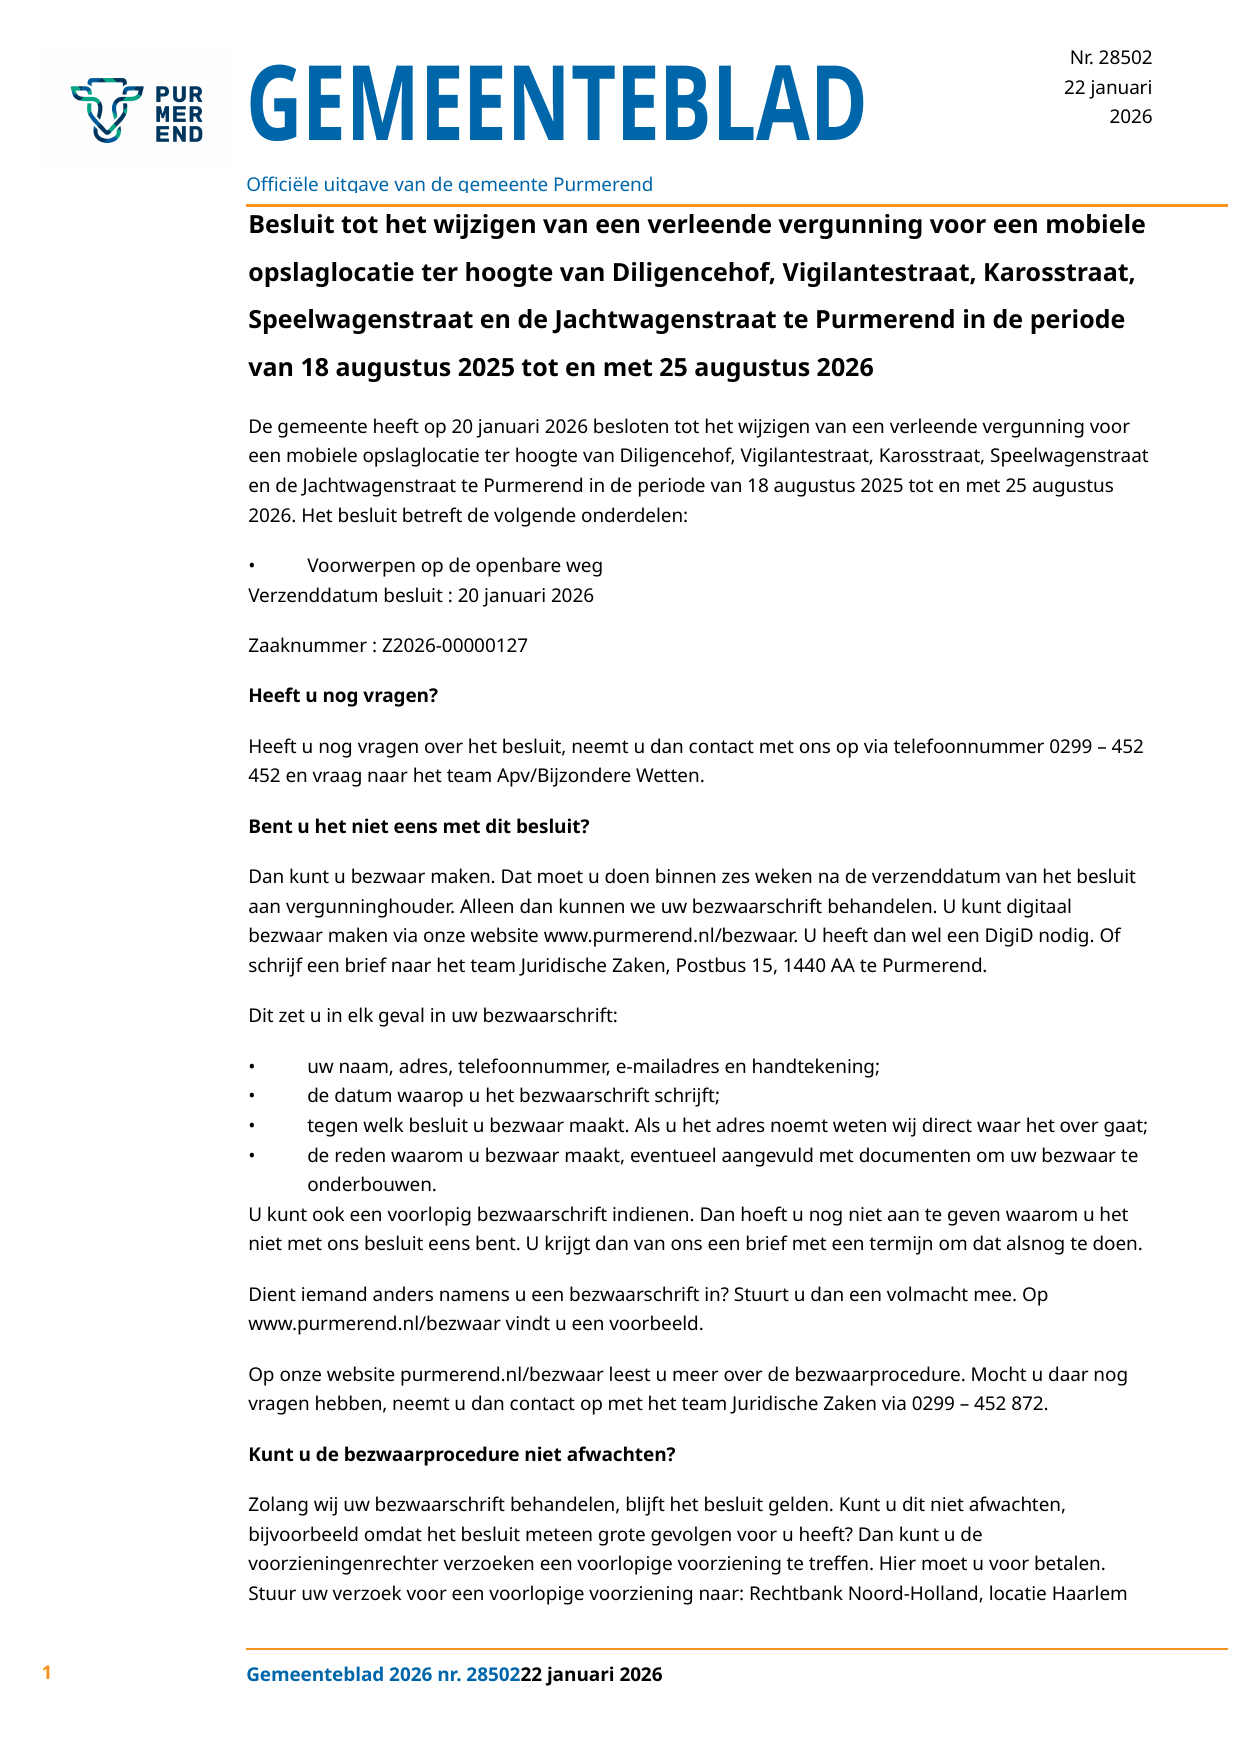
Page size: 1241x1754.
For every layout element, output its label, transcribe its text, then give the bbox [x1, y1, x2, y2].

text Kunt u de bezwaarprocedure niet afwachten? [248, 1441, 1152, 1467]
text Heeft u nog vragen over het besluit, neemt u dan contact met ons op via telefoonnummer 0299 – 452 452 en vraag naar het team Apv/Bijzondere Wetten. [248, 733, 1152, 788]
picture [41, 47, 231, 172]
text Bent u het niet eens met dit besluit? [248, 813, 1152, 839]
list Voorwerpen op de openbare weg [248, 552, 1152, 578]
text U kunt ook een voorlopig bezwaarschrift indienen. Dan hoeft u nog niet aan te geven waarom u het niet met ons besluit eens bent. U krijgt dan van ons een brief met een termijn om dat alsnog te doen. [248, 1201, 1152, 1256]
text Besluit tot het wijzigen van een verleende vergunning voor een mobiele opslaglocatie ter hoogte van Diligencehof, Vigilantestraat, Karosstraat, Speelwagenstraat en de Jachtwagenstraat te Purmerend in de periode van 18 augustus 2025 tot en met 25 augustus 2026 [248, 207, 1152, 384]
text Op onze website purmerend.nl/bezwaar leest u meer over de bezwaarprocedure. Mocht u daar nog vragen hebben, neemt u dan contact op met het team Juridische Zaken via 0299 – 452 872. [248, 1361, 1152, 1416]
text Verzenddatum besluit : 20 januari 2026 [248, 582, 1152, 608]
list de reden waarom u bezwaar maakt, eventueel aangevuld met documenten om uw bezwaar te onderbouwen. [248, 1142, 1152, 1197]
list de datum waarop u het bezwaarschrift schrijft; [248, 1083, 1152, 1108]
text Zolang wij uw bezwaarschrift behandelen, blijft het besluit gelden. Kunt u dit niet afwachten, bijvoorbeeld omdat het besluit meteen grote gevolgen voor u heeft? Dan kunt u de voorzieningenrechter verzoeken een voorlopige voorziening te treffen. Hier moet u voor betalen. Stuur uw verzoek voor een voorlopige voorziening naar: Rechtbank Noord-Holland, locatie Haarlem [248, 1491, 1152, 1606]
list uw naam, adres, telefoonnummer, e-mailadres en handtekening; [248, 1053, 1152, 1079]
text Heeft u nog vragen? [248, 683, 1152, 708]
text Dient iemand anders namens u een bezwaarschrift in? Stuurt u dan een volmacht mee. Op www.purmerend.nl/bezwaar vindt u een voorbeeld. [248, 1281, 1152, 1336]
text Zaaknummer : Z2026-00000127 [248, 632, 1152, 658]
text Dan kunt u bezwaar maken. Dat moet u doen binnen zes weken na de verzenddatum van het besluit aan vergunninghouder. Alleen dan kunnen we uw bezwaarschrift behandelen. U kunt digitaal bezwaar maken via onze website www.purmerend.nl/bezwaar. U heeft dan wel een DigiD nodig. Of schrijf een brief naar het team Juridische Zaken, Postbus 15, 1440 AA te Purmerend. [248, 863, 1152, 978]
text De gemeente heeft op 20 januari 2026 besloten tot het wijzigen van een verleende vergunning voor een mobiele opslaglocatie ter hoogte van Diligencehof, Vigilantestraat, Karosstraat, Speelwagenstraat en de Jachtwagenstraat te Purmerend in de periode van 18 augustus 2025 tot en met 25 augustus 2026. Het besluit betreft de volgende onderdelen: [248, 413, 1152, 528]
text Dit zet u in elk geval in uw bezwaarschrift: [248, 1003, 1152, 1028]
list tegen welk besluit u bezwaar maakt. Als u het adres noemt weten wij direct waar het over gaat; [248, 1112, 1152, 1138]
